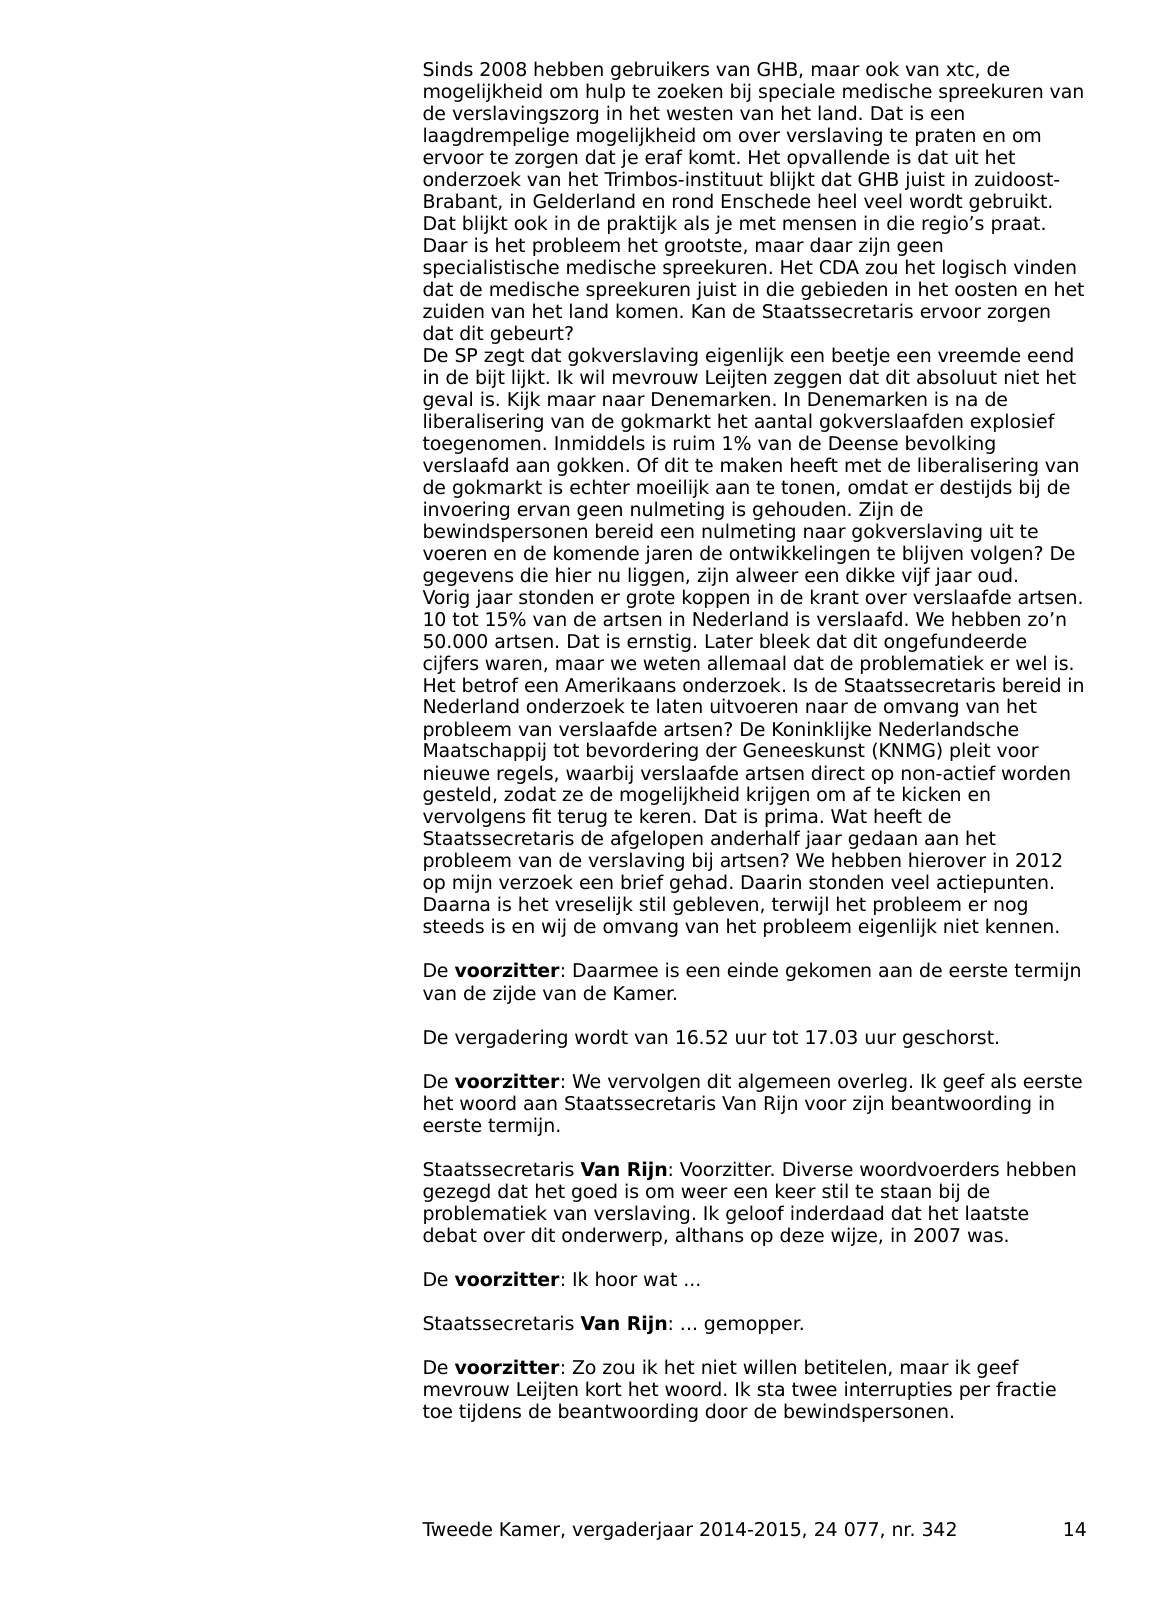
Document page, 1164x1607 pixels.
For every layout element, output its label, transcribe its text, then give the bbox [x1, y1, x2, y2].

text De voorzitter: We vervolgen dit algemeen overleg. Ik geef als eerste het woord aan Staatssecretaris Van Rijn voor zijn beantwoording in eerste termijn. [422, 1071, 1087, 1137]
text De voorzitter: Daarmee is een einde gekomen aan de eerste termijn van de zijde van de Kamer. [422, 960, 1087, 1004]
text Staatssecretaris Van Rijn: Voorzitter. Diverse woordvoerders hebben gezegd dat het goed is om weer een keer stil te staan bij de problematiek van verslaving. Ik geloof inderdaad dat het laatste debat over dit onderwerp, althans op deze wijze, in 2007 was. [422, 1159, 1087, 1247]
text Vorig jaar stonden er grote koppen in de krant over verslaafde artsen. 10 tot 15% van de artsen in Nederland is verslaafd. We hebben zo’n 50.000 artsen. Dat is ernstig. Later bleek dat dit ongefundeerde cijfers waren, maar we weten allemaal dat de problematiek er wel is. Het betrof een Amerikaans onderzoek. Is de Staatssecretaris bereid in Nederland onderzoek te laten uitvoeren naar de omvang van het probleem van verslaafde artsen? De Koninklijke Nederlandsche Maatschappij tot bevordering der Geneeskunst (KNMG) pleit voor nieuwe regels, waarbij verslaafde artsen direct op non-actief worden gesteld, zodat ze de mogelijkheid krijgen om af te kicken en vervolgens fit terug te keren. Dat is prima. Wat heeft de Staatssecretaris de afgelopen anderhalf jaar gedaan aan het probleem van de verslaving bij artsen? We hebben hierover in 2012 op mijn verzoek een brief gehad. Daarin stonden veel actiepunten. Daarna is het vreselijk stil gebleven, terwijl het probleem er nog steeds is en wij de omvang van het probleem eigenlijk niet kennen. [422, 587, 1087, 938]
text De vergadering wordt van 16.52 uur tot 17.03 uur geschorst. [422, 1027, 1087, 1048]
text Staatssecretaris Van Rijn: ... gemopper. [422, 1313, 1087, 1335]
text De SP zegt dat gokverslaving eigenlijk een beetje een vreemde eend in de bijt lijkt. Ik wil mevrouw Leijten zeggen dat dit absoluut niet het geval is. Kijk maar naar Denemarken. In Denemarken is na de liberalisering van de gokmarkt het aantal gokverslaafden explosief toegenomen. Inmiddels is ruim 1% van de Deense bevolking verslaafd aan gokken. Of dit te maken heeft met de liberalisering van de gokmarkt is echter moeilijk aan te tonen, omdat er destijds bij de invoering ervan geen nulmeting is gehouden. Zijn de bewindspersonen bereid een nulmeting naar gokverslaving uit te voeren en de komende jaren de ontwikkelingen te blijven volgen? De gegevens die hier nu liggen, zijn alweer een dikke vijf jaar oud. [422, 345, 1087, 587]
text Sinds 2008 hebben gebruikers van GHB, maar ook van xtc, de mogelijkheid om hulp te zoeken bij speciale medische spreekuren van de verslavingszorg in het westen van het land. Dat is een laagdrempelige mogelijkheid om over verslaving te praten en om ervoor te zorgen dat je eraf komt. Het opvallende is dat uit het onderzoek van het Trimbos-instituut blijkt dat GHB juist in zuidoost-Brabant, in Gelderland en rond Enschede heel veel wordt gebruikt. Dat blijkt ook in de praktijk als je met mensen in die regio’s praat. Daar is het probleem het grootste, maar daar zijn geen specialistische medische spreekuren. Het CDA zou het logisch vinden dat de medische spreekuren juist in die gebieden in het oosten en het zuiden van het land komen. Kan de Staatssecretaris ervoor zorgen dat dit gebeurt? [422, 59, 1087, 345]
text De voorzitter: Zo zou ik het niet willen betitelen, maar ik geef mevrouw Leijten kort het woord. Ik sta twee interrupties per fractie toe tijdens de beantwoording door de bewindspersonen. [422, 1357, 1087, 1423]
text De voorzitter: Ik hoor wat ... [422, 1269, 1087, 1291]
